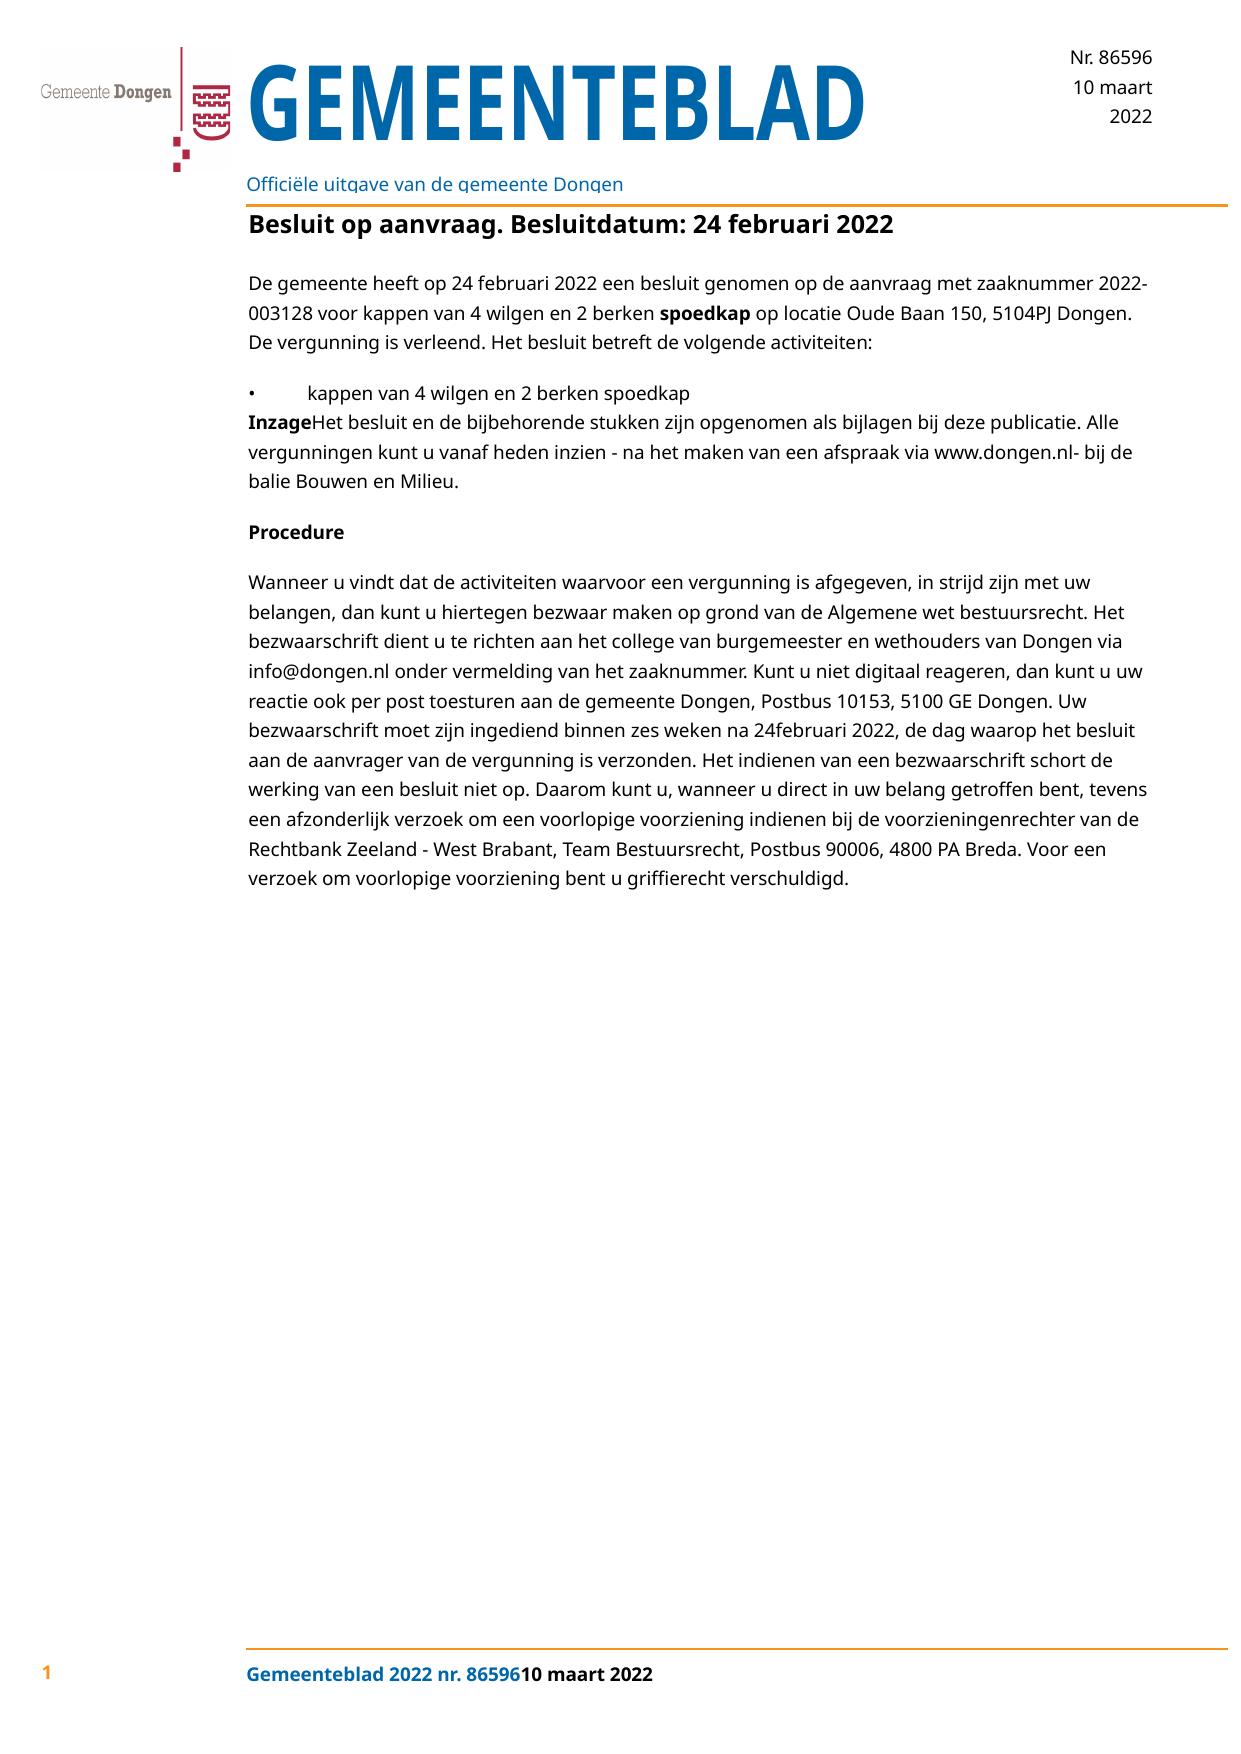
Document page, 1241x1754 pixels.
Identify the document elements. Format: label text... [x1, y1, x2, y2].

text Procedure [248, 519, 1152, 545]
list kappen van 4 wilgen en 2 berken spoedkap [248, 380, 1152, 406]
text De gemeente heeft op 24 februari 2022 een besluit genomen op de aanvraag met zaaknummer 2022-003128 voor kappen van 4 wilgen en 2 berken spoedkap op locatie Oude Baan 150, 5104PJ Dongen. De vergunning is verleend. Het besluit betreft de volgende activiteiten: [248, 270, 1152, 355]
text Wanneer u vindt dat de activiteiten waarvoor een vergunning is afgegeven, in strijd zijn met uw belangen, dan kunt u hiertegen bezwaar maken op grond van de Algemene wet bestuursrecht. Het bezwaarschrift dient u te richten aan het college van burgemeester en wethouders van Dongen via info@dongen.nl onder vermelding van het zaaknummer. Kunt u niet digitaal reageren, dan kunt u uw reactie ook per post toesturen aan de gemeente Dongen, Postbus 10153, 5100 GE Dongen. Uw bezwaarschrift moet zijn ingediend binnen zes weken na 24februari 2022, de dag waarop het besluit aan de aanvrager van de vergunning is verzonden. Het indienen van een bezwaarschrift schort de werking van een besluit niet op. Daarom kunt u, wanneer u direct in uw belang getroffen bent, tevens een afzonderlijk verzoek om een voorlopige voorziening indienen bij de voorzieningenrechter van de Rechtbank Zeeland - West Brabant, Team Bestuursrecht, Postbus 90006, 4800 PA Breda. Voor een verzoek om voorlopige voorziening bent u griffierecht verschuldigd. [248, 569, 1152, 891]
picture [41, 47, 231, 172]
text Besluit op aanvraag. Besluitdatum: 24 februari 2022 [248, 207, 1152, 241]
text InzageHet besluit en de bijbehorende stukken zijn opgenomen als bijlagen bij deze publicatie. Alle vergunningen kunt u vanaf heden inzien - na het maken van een afspraak via www.dongen.nl- bij de balie Bouwen en Milieu. [248, 409, 1152, 494]
